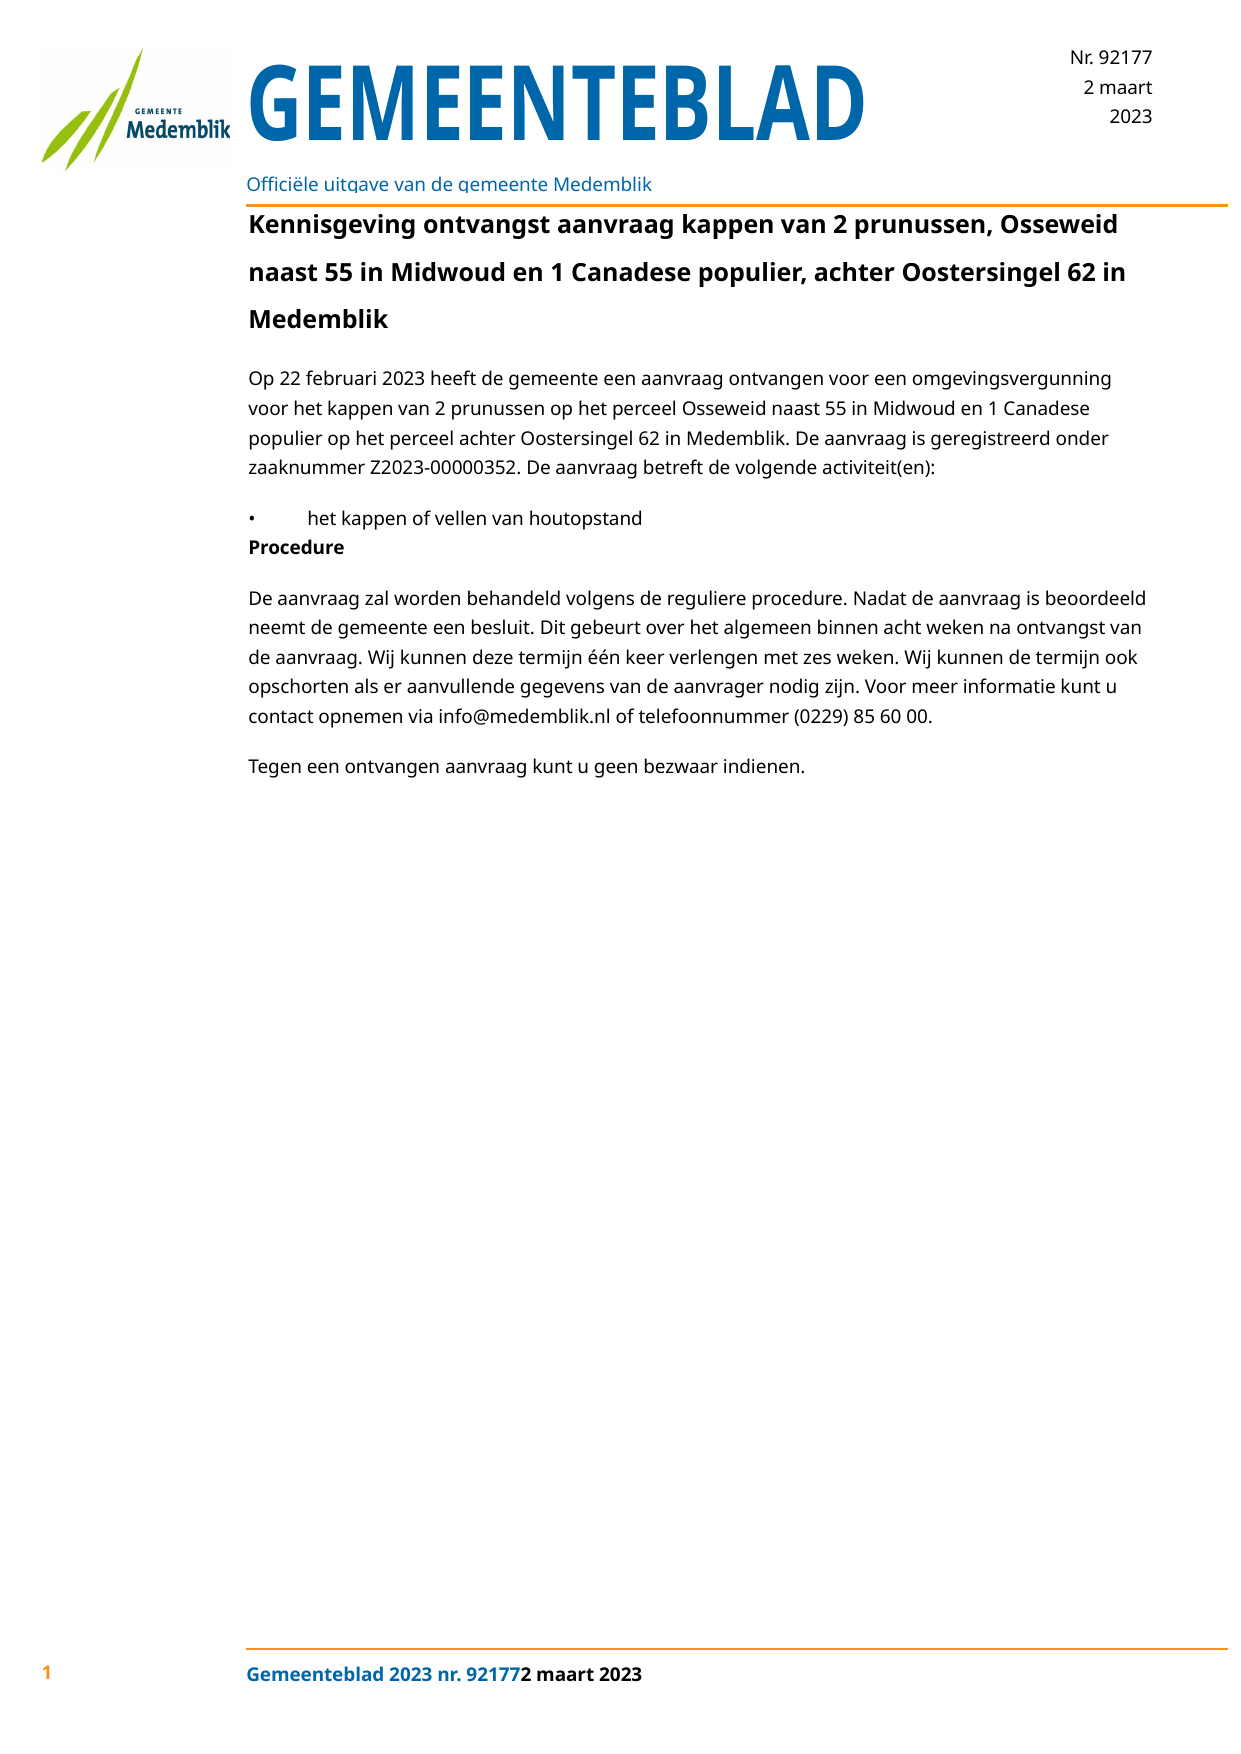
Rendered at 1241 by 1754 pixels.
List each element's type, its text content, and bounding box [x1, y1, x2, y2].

picture [41, 47, 231, 172]
text Procedure [248, 534, 1152, 560]
text Kennisgeving ontvangst aanvraag kappen van 2 prunussen, Osseweid naast 55 in Midwoud en 1 Canadese populier, achter Oostersingel 62 in Medemblik [248, 207, 1152, 336]
list het kappen of vellen van houtopstand [248, 505, 1152, 530]
text De aanvraag zal worden behandeld volgens de reguliere procedure. Nadat de aanvraag is beoordeeld neemt de gemeente een besluit. Dit gebeurt over het algemeen binnen acht weken na ontvangst van de aanvraag. Wij kunnen deze termijn één keer verlengen met zes weken. Wij kunnen de termijn ook opschorten als er aanvullende gegevens van de aanvrager nodig zijn. Voor meer informatie kunt u contact opnemen via info@medemblik.nl of telefoonnummer (0229) 85 60 00. [248, 585, 1152, 729]
text Op 22 februari 2023 heeft de gemeente een aanvraag ontvangen voor een omgevingsvergunning voor het kappen van 2 prunussen op het perceel Osseweid naast 55 in Midwoud en 1 Canadese populier op het perceel achter Oostersingel 62 in Medemblik. De aanvraag is geregistreerd onder zaaknummer Z2023-00000352. De aanvraag betreft de volgende activiteit(en): [248, 366, 1152, 480]
text Tegen een ontvangen aanvraag kunt u geen bezwaar indienen. [248, 753, 1152, 779]
